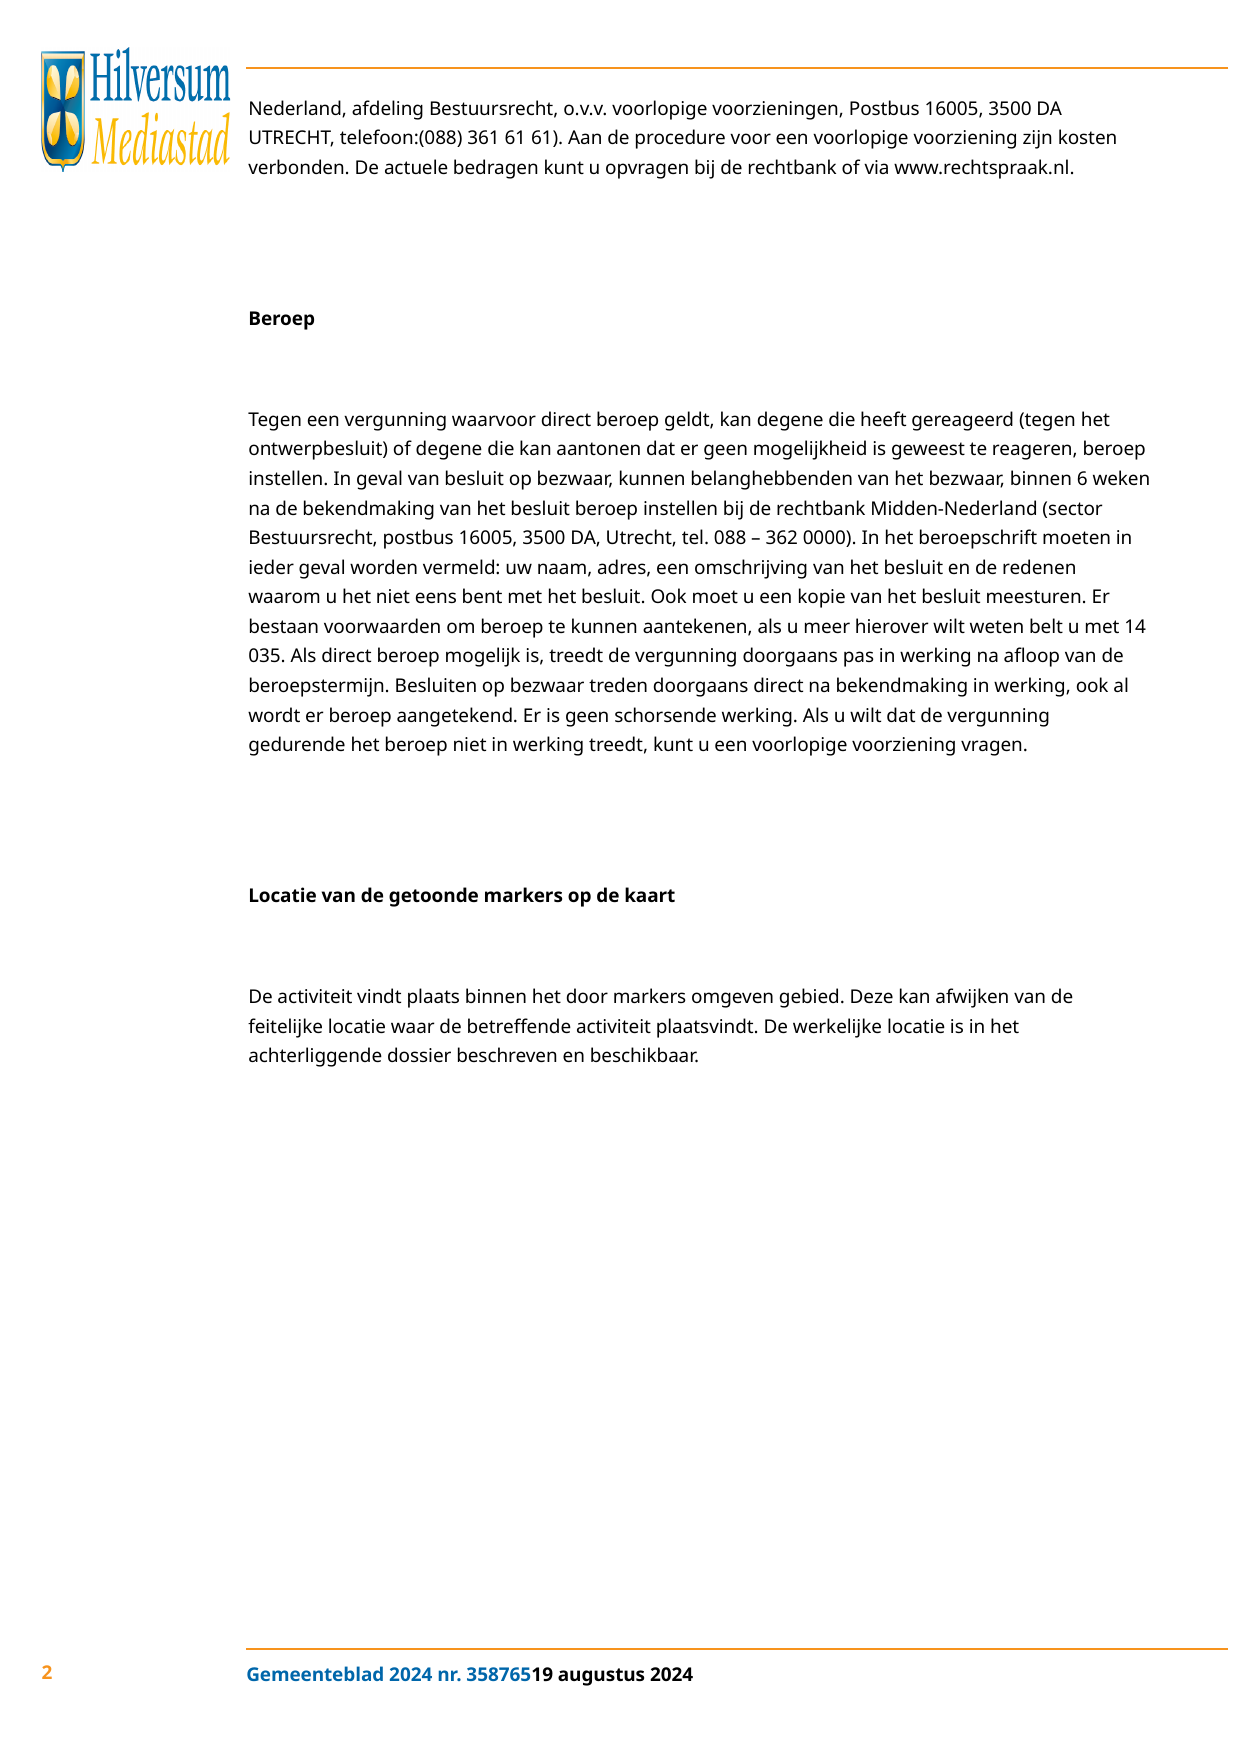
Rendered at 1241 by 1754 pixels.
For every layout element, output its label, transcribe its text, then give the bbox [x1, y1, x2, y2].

text Tegen een vergunning waarvoor direct beroep geldt, kan degene die heeft gereageerd (tegen het ontwerpbesluit) of degene die kan aantonen dat er geen mogelijkheid is geweest te reageren, beroep instellen. In geval van besluit op bezwaar, kunnen belanghebbenden van het bezwaar, binnen 6 weken na de bekendmaking van het besluit beroep instellen bij de rechtbank Midden-Nederland (sector Bestuursrecht, postbus 16005, 3500 DA, Utrecht, tel. 088 – 362 0000). In het beroepschrift moeten in ieder geval worden vermeld: uw naam, adres, een omschrijving van het besluit en de redenen waarom u het niet eens bent met het besluit. Ook moet u een kopie van het besluit meesturen. Er bestaan voorwaarden om beroep te kunnen aantekenen, als u meer hierover wilt weten belt u met 14 035. Als direct beroep mogelijk is, treedt de vergunning doorgaans pas in werking na afloop van de beroepstermijn. Besluiten op bezwaar treden doorgaans direct na bekendmaking in werking, ook al wordt er beroep aangetekend. Er is geen schorsende werking. Als u wilt dat de vergunning gedurende het beroep niet in werking treedt, kunt u een voorlopige voorziening vragen. [248, 406, 1152, 757]
text De activiteit vindt plaats binnen het door markers omgeven gebied. Deze kan afwijken van de feitelijke locatie waar de betreffende activiteit plaatsvindt. De werkelijke locatie is in het achterliggende dossier beschreven en beschikbaar. [248, 983, 1152, 1068]
text Nederland, afdeling Bestuursrecht, o.v.v. voorlopige voorzieningen, Postbus 16005, 3500 DA UTRECHT, telefoon:(088) 361 61 61). Aan de procedure voor een voorlopige voorziening zijn kosten verbonden. De actuele bedragen kunt u opvragen bij de rechtbank of via www.rechtspraak.nl. [248, 95, 1152, 180]
text Beroep [248, 305, 1152, 331]
picture [41, 47, 231, 172]
text Locatie van de getoonde markers op de kaart [248, 883, 1152, 908]
